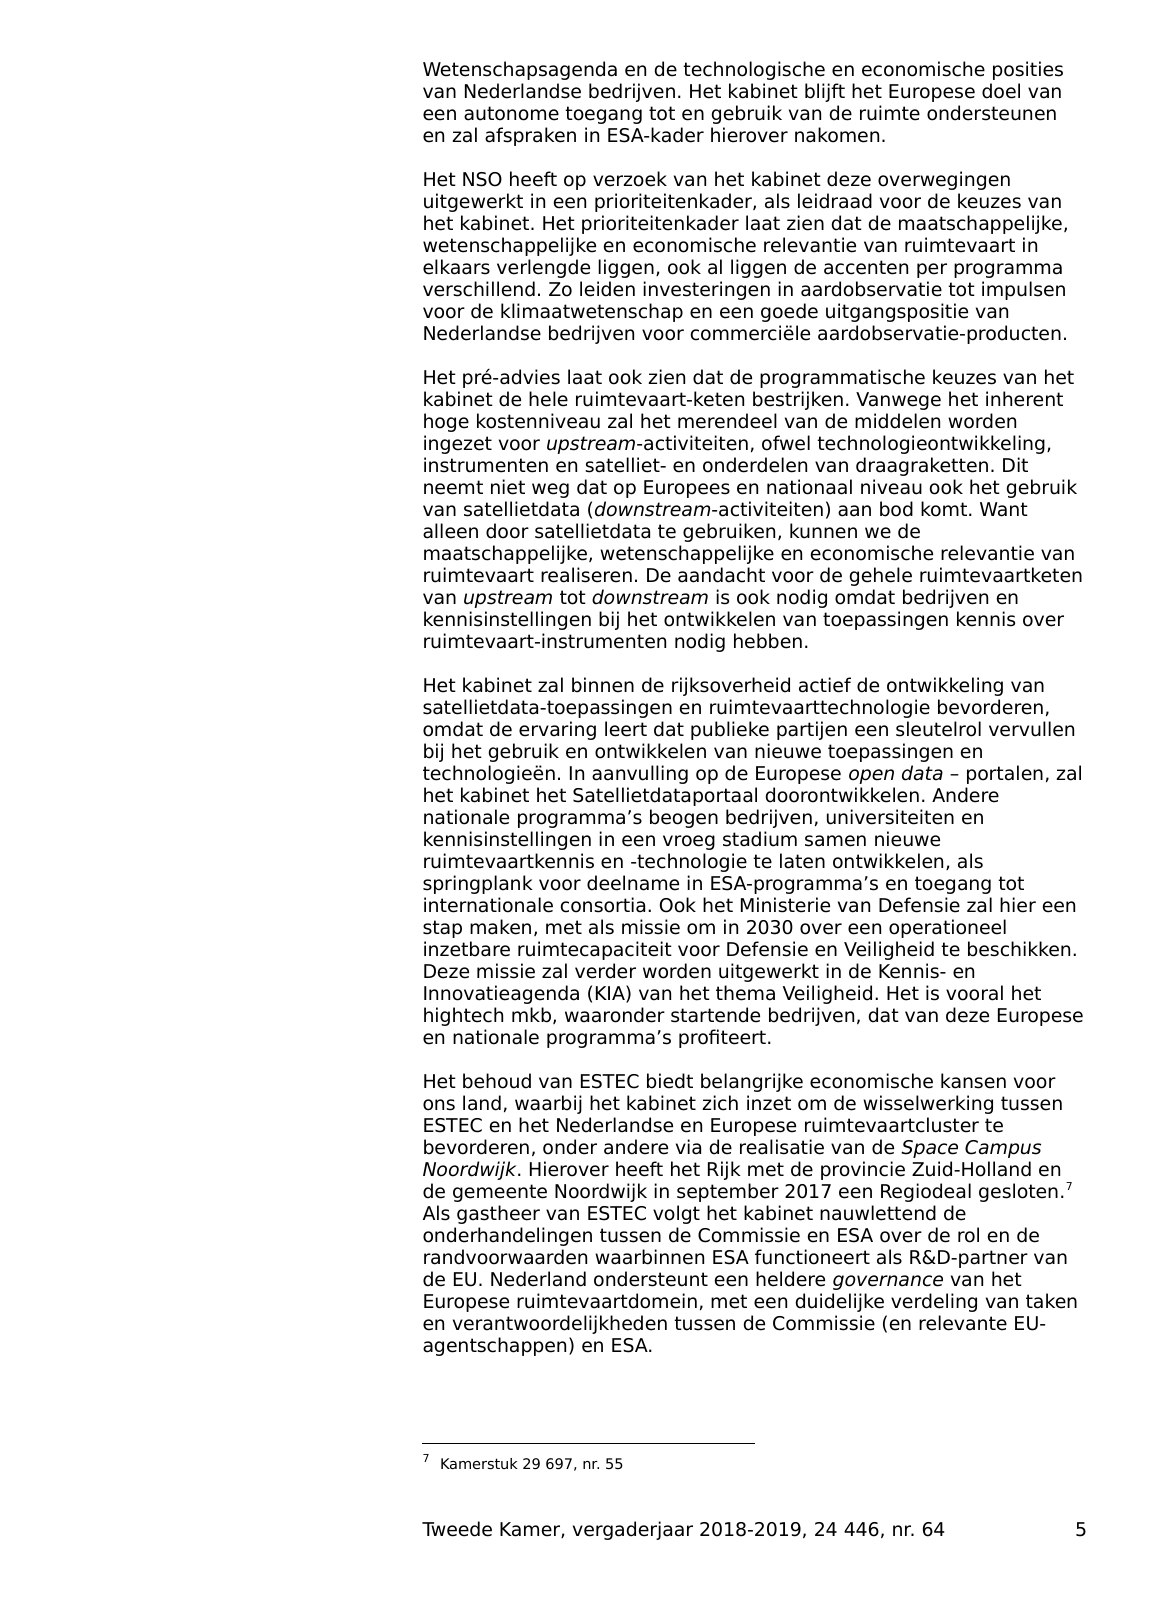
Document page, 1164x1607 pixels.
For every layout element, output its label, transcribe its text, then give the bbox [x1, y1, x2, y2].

text Kamerstuk 29 697, nr. 55 [422, 1452, 1087, 1474]
text Het kabinet zal binnen de rijksoverheid actief de ontwikkeling van satellietdata-toepassingen en ruimtevaarttechnologie bevorderen, omdat de ervaring leert dat publieke partijen een sleutelrol vervullen bij het gebruik en ontwikkelen van nieuwe toepassingen en technologieën. In aanvulling op de Europese open data – portalen, zal het kabinet het Satellietdataportaal doorontwikkelen. Andere nationale programma’s beogen bedrijven, universiteiten en kennisinstellingen in een vroeg stadium samen nieuwe ruimtevaartkennis en -technologie te laten ontwikkelen, als springplank voor deelname in ESA-programma’s en toegang tot internationale consortia. Ook het Ministerie van Defensie zal hier een stap maken, met als missie om in 2030 over een operationeel inzetbare ruimtecapaciteit voor Defensie en Veiligheid te beschikken. Deze missie zal verder worden uitgewerkt in de Kennis- en Innovatieagenda (KIA) van het thema Veiligheid. Het is vooral het hightech mkb, waaronder startende bedrijven, dat van deze Europese en nationale programma’s profiteert. [422, 675, 1087, 1049]
text Het NSO heeft op verzoek van het kabinet deze overwegingen uitgewerkt in een prioriteitenkader, als leidraad voor de keuzes van het kabinet. Het prioriteitenkader laat zien dat de maatschappelijke, wetenschappelijke en economische relevantie van ruimtevaart in elkaars verlengde liggen, ook al liggen de accenten per programma verschillend. Zo leiden investeringen in aardobservatie tot impulsen voor de klimaatwetenschap en een goede uitgangspositie van Nederlandse bedrijven voor commerciële aardobservatie-producten. [422, 169, 1087, 345]
text Het behoud van ESTEC biedt belangrijke economische kansen voor ons land, waarbij het kabinet zich inzet om de wisselwerking tussen ESTEC en het Nederlandse en Europese ruimtevaartcluster te bevorderen, onder andere via de realisatie van de Space Campus Noordwijk. Hierover heeft het Rijk met de provincie Zuid-Holland en de gemeente Noordwijk in september 2017 een Regiodeal gesloten. Als gastheer van ESTEC volgt het kabinet nauwlettend de onderhandelingen tussen de Commissie en ESA over de rol en de randvoorwaarden waarbinnen ESA functioneert als R&D-partner van de EU. Nederland ondersteunt een heldere governance van het Europese ruimtevaartdomein, met een duidelijke verdeling van taken en verantwoordelijkheden tussen de Commissie (en relevante EU-agentschappen) en ESA. [422, 1071, 1087, 1357]
text Het pré-advies laat ook zien dat de programmatische keuzes van het kabinet de hele ruimtevaart-keten bestrijken. Vanwege het inherent hoge kostenniveau zal het merendeel van de middelen worden ingezet voor upstream-activiteiten, ofwel technologieontwikkeling, instrumenten en satelliet- en onderdelen van draagraketten. Dit neemt niet weg dat op Europees en nationaal niveau ook het gebruik van satellietdata (downstream-activiteiten) aan bod komt. Want alleen door satellietdata te gebruiken, kunnen we de maatschappelijke, wetenschappelijke en economische relevantie van ruimtevaart realiseren. De aandacht voor de gehele ruimtevaartketen van upstream tot downstream is ook nodig omdat bedrijven en kennisinstellingen bij het ontwikkelen van toepassingen kennis over ruimtevaart-instrumenten nodig hebben. [422, 367, 1087, 653]
text Wetenschapsagenda en de technologische en economische posities van Nederlandse bedrijven. Het kabinet blijft het Europese doel van een autonome toegang tot en gebruik van de ruimte ondersteunen en zal afspraken in ESA-kader hierover nakomen. [422, 59, 1087, 147]
